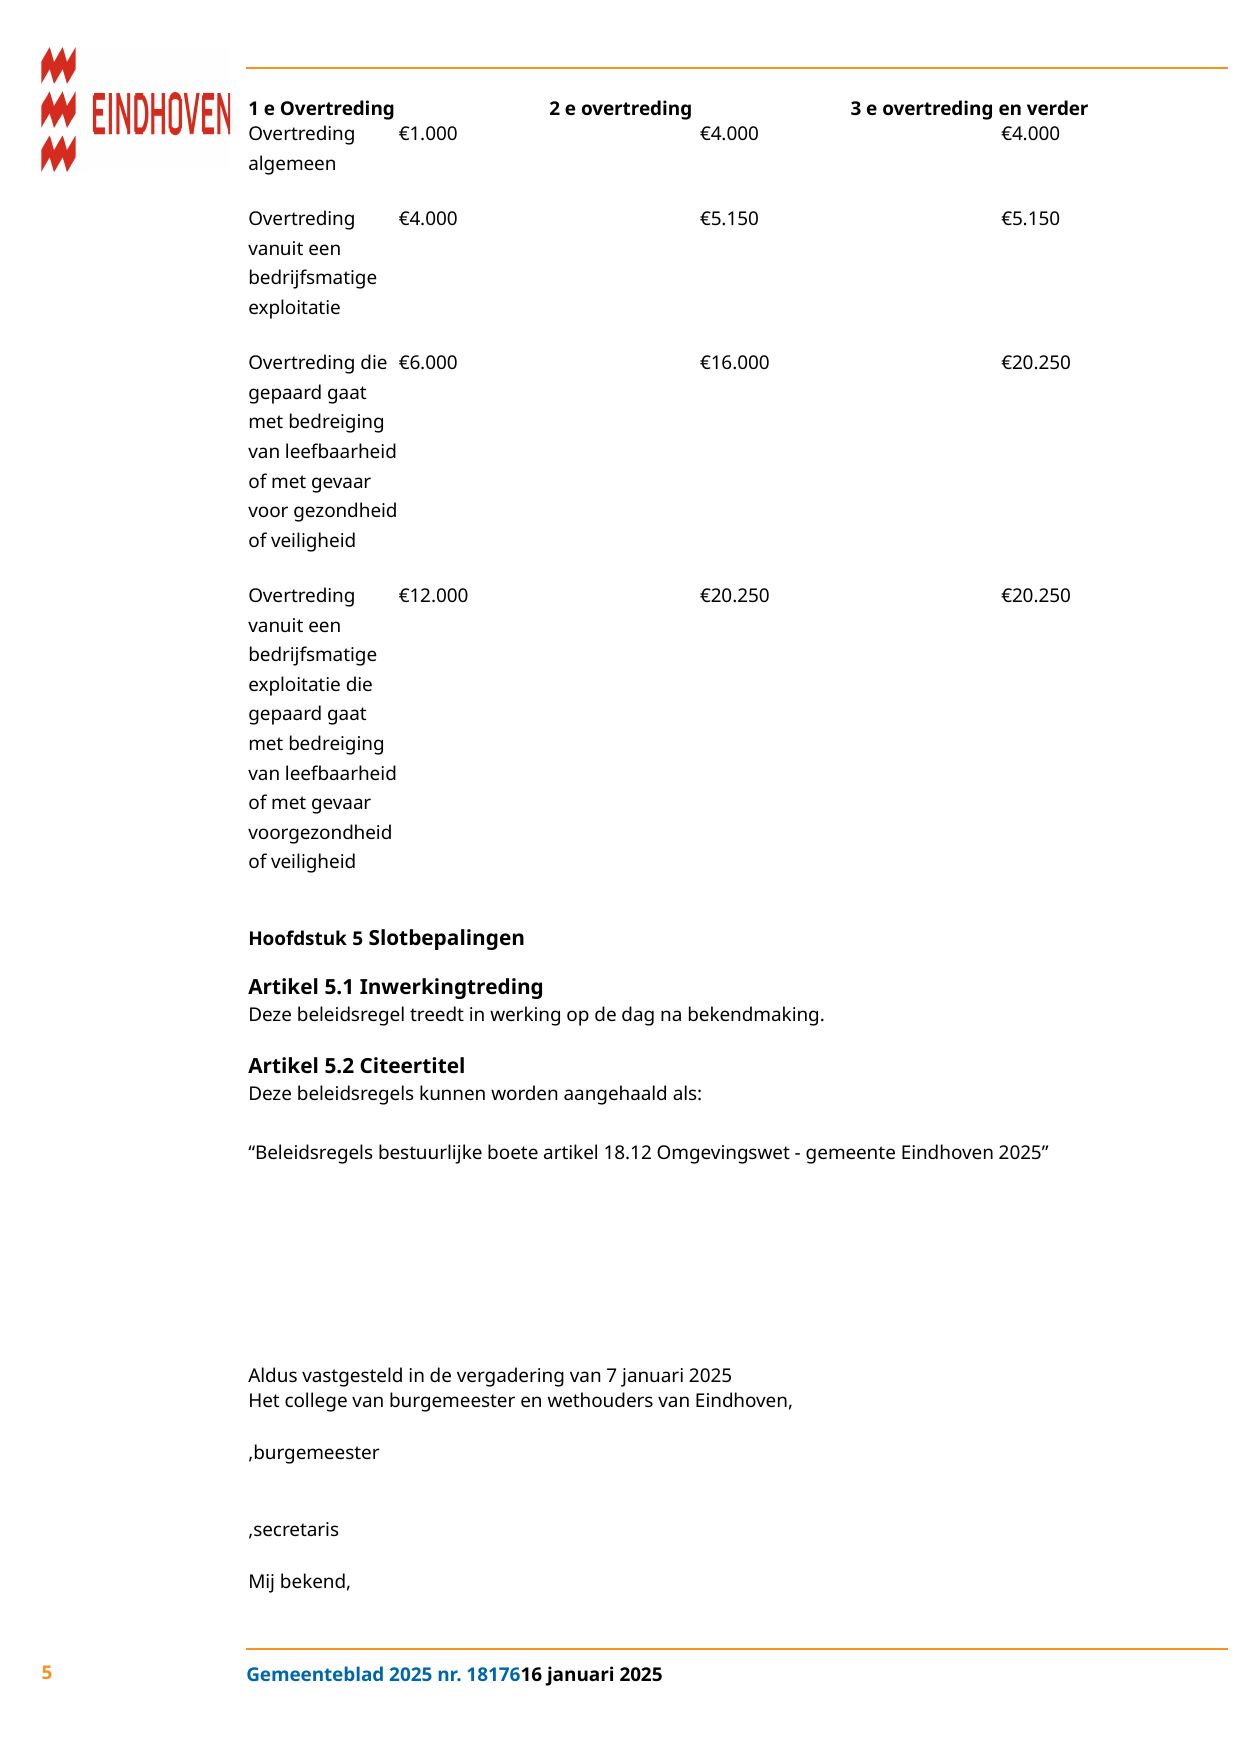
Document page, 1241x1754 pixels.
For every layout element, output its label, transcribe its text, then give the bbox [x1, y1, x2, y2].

text Artikel 5.2 Citeertitel [248, 1051, 1152, 1080]
table_cell Overtreding vanuit een bedrijfsmatige exploitatie die gepaard gaat met bedreiging van leefbaarheid of met gevaar voorgezondheid of veiligheid [248, 582, 398, 874]
table_cell €5.150 [700, 176, 1001, 320]
table_cell Overtreding vanuit een bedrijfsmatige exploitatie [248, 176, 398, 320]
table_header 1 e Overtreding [248, 95, 549, 121]
table_cell Overtreding die gepaard gaat met bedreiging van leefbaarheid of met gevaar voor gezondheid of veiligheid [248, 320, 398, 582]
text Hoofdstuk 5 Slotbepalingen [248, 923, 1152, 952]
text “Beleidsregels bestuurlijke boete artikel 18.12 Omgevingswet - gemeente Eindhoven 2025” [248, 1139, 1152, 1164]
table_cell Overtreding algemeen [248, 121, 398, 176]
text Het college van burgemeester en wethouders van Eindhoven, [248, 1388, 1152, 1413]
table_cell €16.000 [700, 320, 1001, 582]
table_header 3 e overtreding en verder [850, 95, 1152, 121]
table_cell €4.000 [1001, 121, 1152, 176]
table_cell €6.000 [399, 320, 700, 582]
text Deze beleidsregels kunnen worden aangehaald als: [248, 1080, 1152, 1105]
text Artikel 5.1 Inwerkingtreding [248, 972, 1152, 1001]
table_cell €1.000 [399, 121, 700, 176]
table_cell €20.250 [700, 582, 1001, 874]
table_cell €20.250 [1001, 582, 1152, 874]
text Mij bekend, [248, 1568, 1152, 1593]
text Aldus vastgesteld in de vergadering van 7 januari 2025 [248, 1362, 1152, 1388]
picture [41, 47, 231, 172]
table_cell €12.000 [399, 582, 700, 874]
table_cell €5.150 [1001, 176, 1152, 320]
text Deze beleidsregel treedt in werking op de dag na bekendmaking. [248, 1001, 1152, 1027]
text ,burgemeester [248, 1439, 1152, 1465]
table_header 2 e overtreding [549, 95, 850, 121]
table_cell €4.000 [399, 176, 700, 320]
table_cell €4.000 [700, 121, 1001, 176]
table_cell €20.250 [1001, 320, 1152, 582]
text ,secretaris [248, 1516, 1152, 1542]
